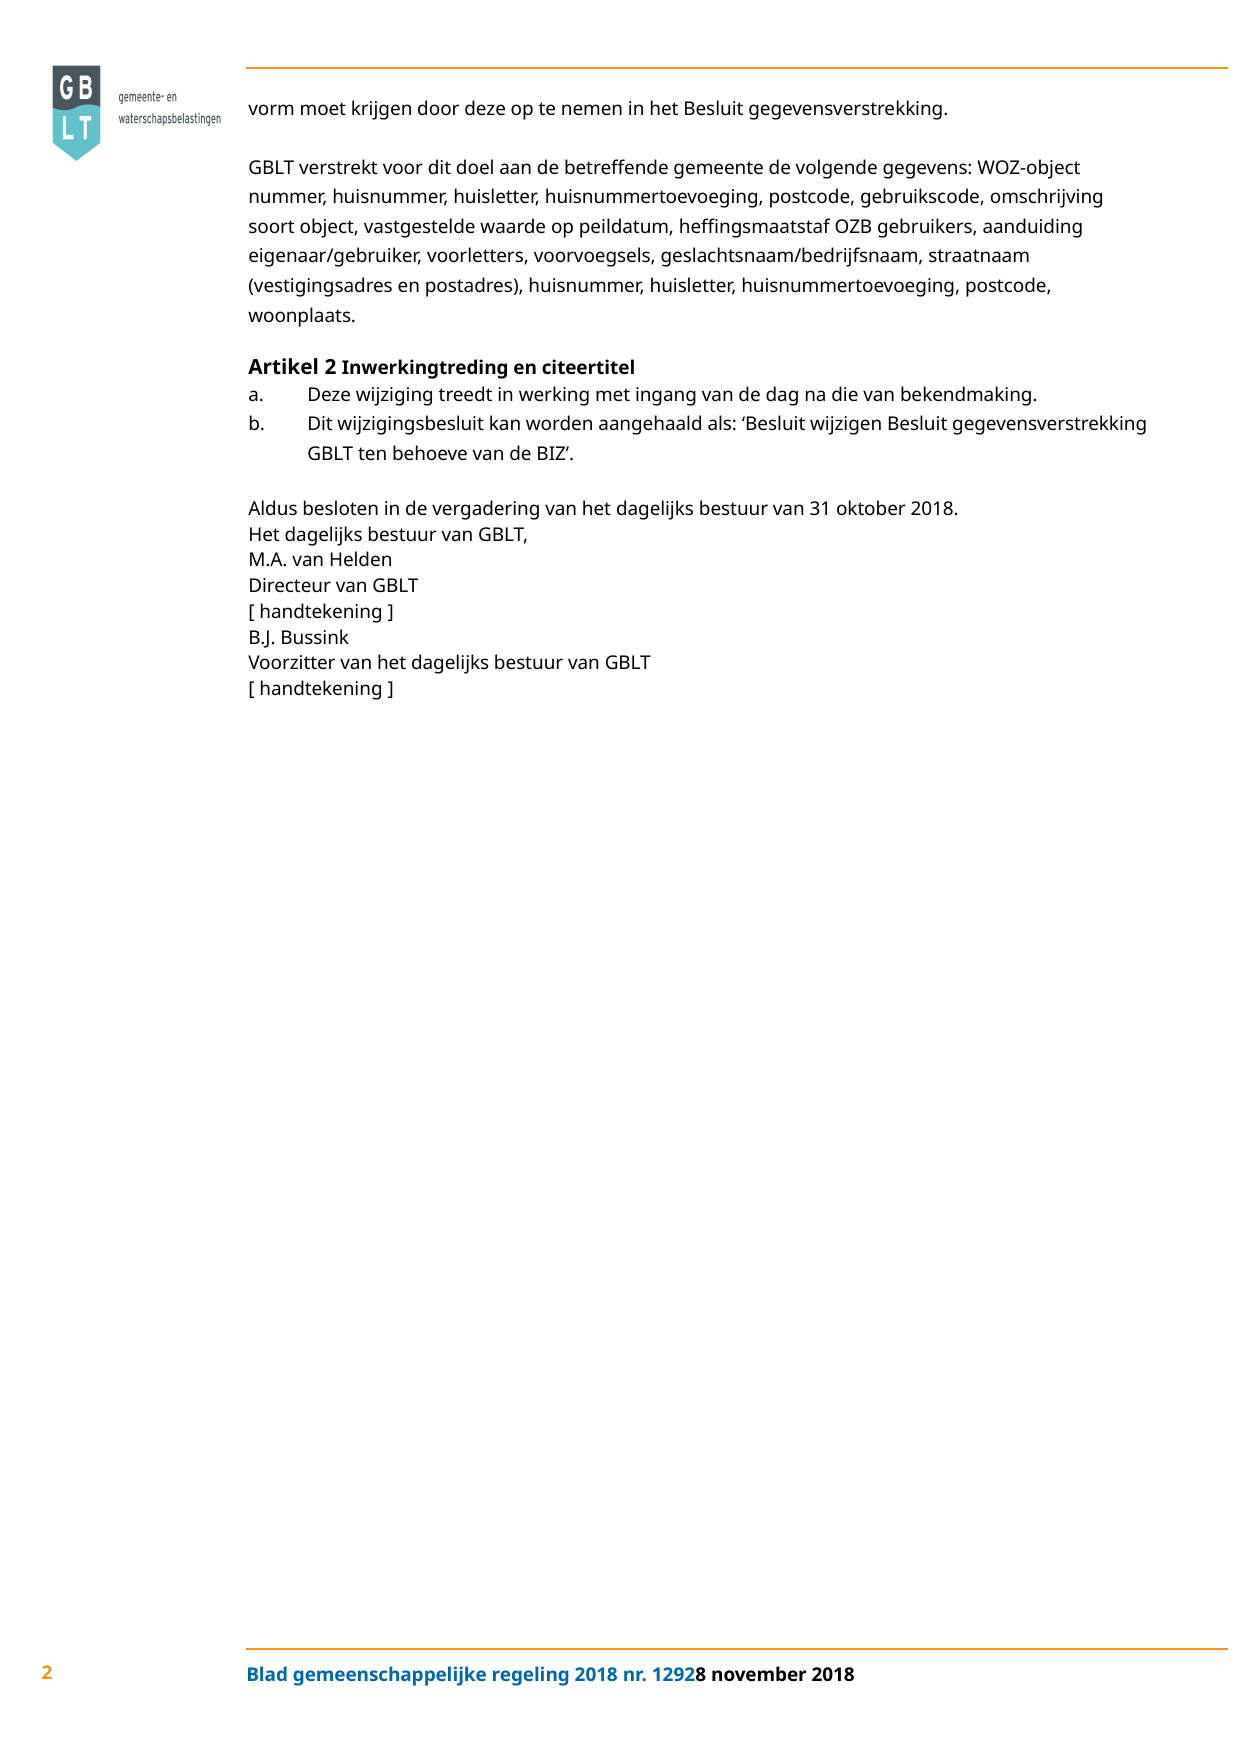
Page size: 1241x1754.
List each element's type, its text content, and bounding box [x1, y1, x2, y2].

text Voorzitter van het dagelijks bestuur van GBLT [248, 649, 1152, 675]
text B.J. Bussink [248, 624, 1152, 649]
text Aldus besloten in de vergadering van het dagelijks bestuur van 31 oktober 2018. [248, 495, 1152, 521]
list Dit wijzigingsbesluit kan worden aangehaald als: ‘Besluit wijzigen Besluit gegevensverstrekking GBLT ten behoeve van de BIZ’. [248, 410, 1152, 466]
text Directeur van GBLT [248, 572, 1152, 598]
list Deze wijziging treedt in werking met ingang van de dag na die van bekendmaking. [248, 381, 1152, 406]
text GBLT verstrekt voor dit doel aan de betreffende gemeente de volgende gegevens: WOZ-object nummer, huisnummer, huisletter, huisnummertoevoeging, postcode, gebruikscode, omschrijving soort object, vastgestelde waarde op peildatum, heffingsmaatstaf OZB gebruikers, aanduiding eigenaar/gebruiker, voorletters, voorvoegsels, geslachtsnaam/bedrijfsnaam, straatnaam (vestigingsadres en postadres), huisnummer, huisletter, huisnummertoevoeging, postcode, woonplaats. [248, 154, 1152, 328]
text [ handtekening ] [248, 675, 1152, 701]
text Artikel 2 Inwerkingtreding en citeertitel [248, 352, 1152, 381]
text [ handtekening ] [248, 598, 1152, 624]
picture [41, 47, 231, 172]
text vorm moet krijgen door deze op te nemen in het Besluit gegevensverstrekking. [248, 95, 1152, 121]
text Het dagelijks bestuur van GBLT, [248, 521, 1152, 547]
text M.A. van Helden [248, 547, 1152, 572]
